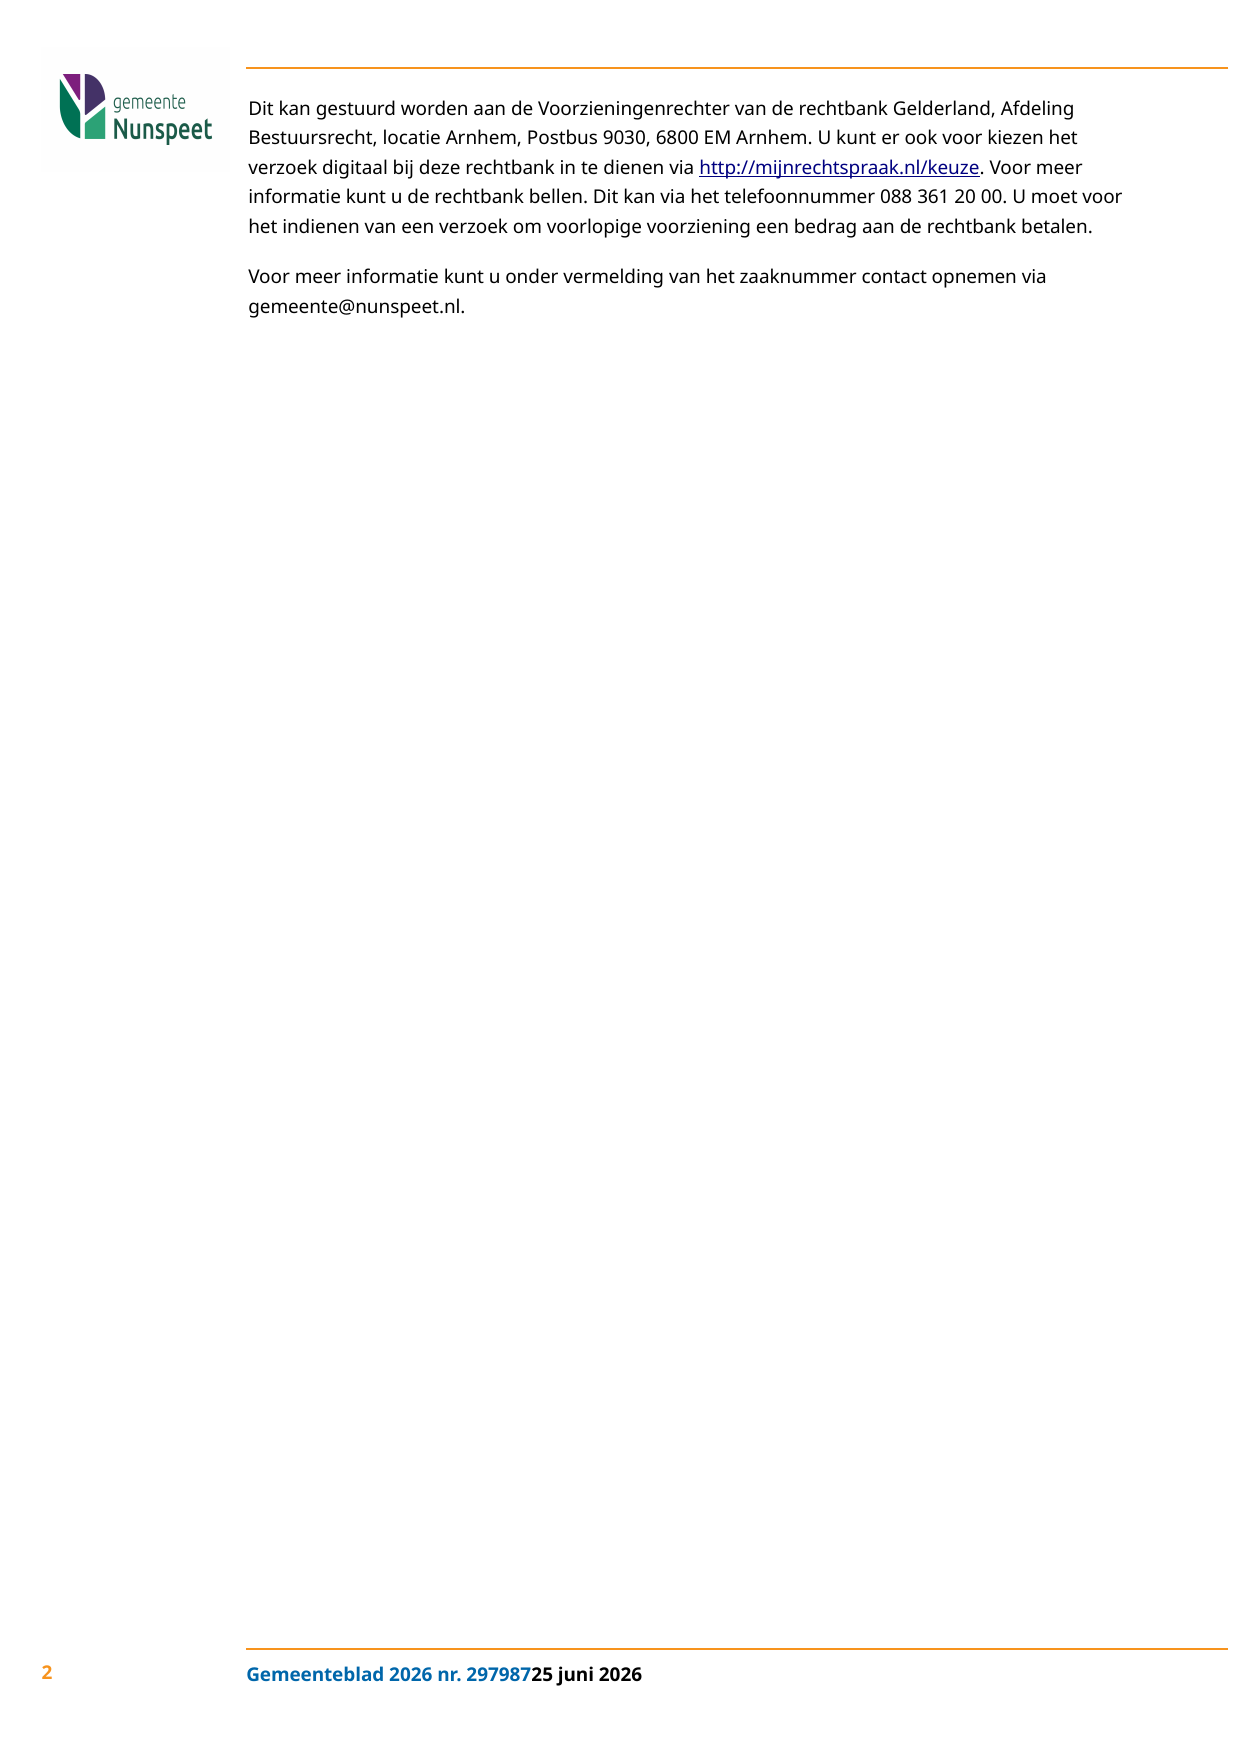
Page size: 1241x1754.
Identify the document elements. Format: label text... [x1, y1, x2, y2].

text Dit kan gestuurd worden aan de Voorzieningenrechter van de rechtbank Gelderland, Afdeling Bestuursrecht, locatie Arnhem, Postbus 9030, 6800 EM Arnhem. U kunt er ook voor kiezen het verzoek digitaal bij deze rechtbank in te dienen via http://mijnrechtspraak.nl/keuze. Voor meer informatie kunt u de rechtbank bellen. Dit kan via het telefoonnummer 088 361 20 00. U moet voor het indienen van een verzoek om voorlopige voorziening een bedrag aan de rechtbank betalen. [248, 95, 1152, 239]
text Voor meer informatie kunt u onder vermelding van het zaaknummer contact opnemen via gemeente@nunspeet.nl. [248, 263, 1152, 319]
picture [41, 47, 231, 172]
